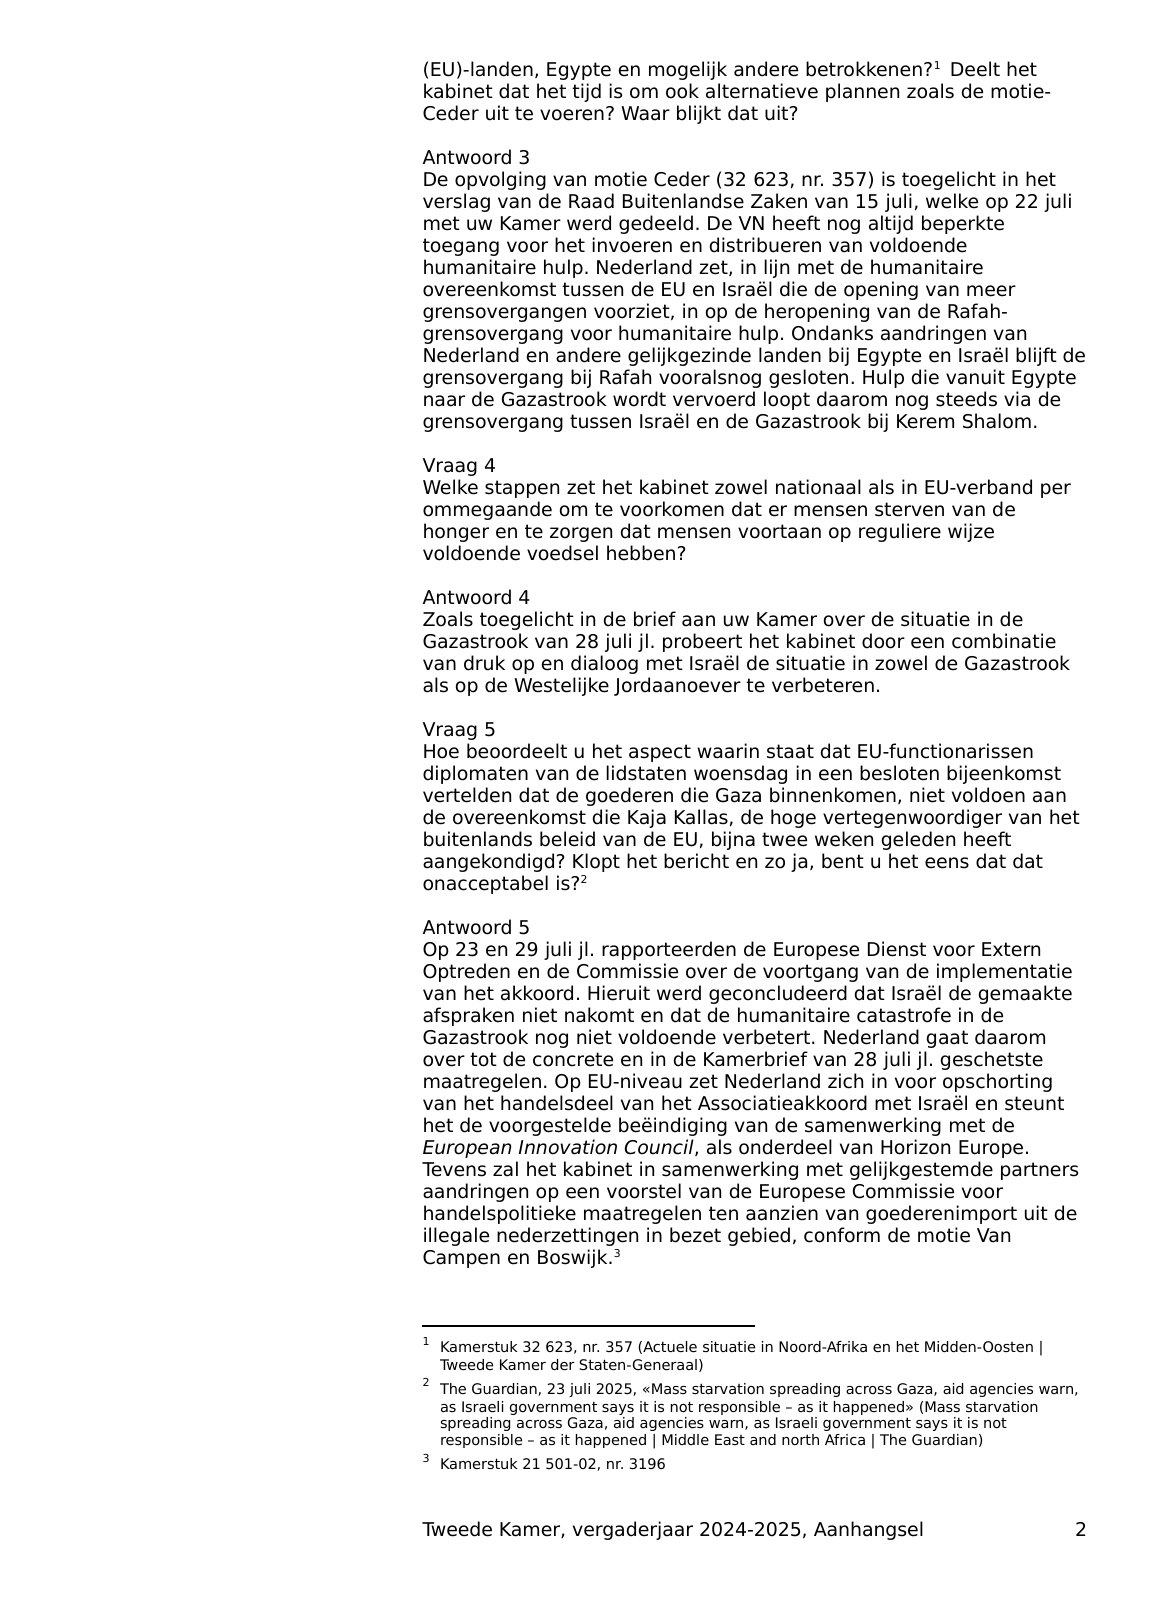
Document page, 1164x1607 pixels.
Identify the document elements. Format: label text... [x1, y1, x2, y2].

text Antwoord 4 [422, 587, 1087, 609]
text Hoe beoordeelt u het aspect waarin staat dat EU-functionarissen diplomaten van de lidstaten woensdag in een besloten bijeenkomst vertelden dat de goederen die Gaza binnenkomen, niet voldoen aan de overeenkomst die Kaja Kallas, de hoge vertegenwoordiger van het buitenlands beleid van de EU, bijna twee weken geleden heeft aangekondigd? Klopt het bericht en zo ja, bent u het eens dat dat onacceptabel is? [422, 741, 1087, 895]
text Welke stappen zet het kabinet zowel nationaal als in EU-verband per ommegaande om te voorkomen dat er mensen sterven van de honger en te zorgen dat mensen voortaan op reguliere wijze voldoende voedsel hebben? [422, 477, 1087, 565]
text Antwoord 5 [422, 917, 1087, 939]
text The Guardian, 23 juli 2025, «Mass starvation spreading across Gaza, aid agencies warn, as Israeli government says it is not responsible – as it happened» (Mass starvation spreading across Gaza, aid agencies warn, as Israeli government says it is not responsible – as it happened | Middle East and north Africa | The Guardian) [422, 1377, 1087, 1449]
text Vraag 4 [422, 455, 1087, 477]
text Kamerstuk 21 501-02, nr. 3196 [422, 1452, 1087, 1474]
text Kamerstuk 32 623, nr. 357 (Actuele situatie in Noord-Afrika en het Midden-Oosten | Tweede Kamer der Staten-Generaal) [422, 1335, 1087, 1374]
text Zoals toegelicht in de brief aan uw Kamer over de situatie in de Gazastrook van 28 juli jl. probeert het kabinet door een combinatie van druk op en dialoog met Israël de situatie in zowel de Gazastrook als op de Westelijke Jordaanoever te verbeteren. [422, 609, 1087, 697]
text De opvolging van motie Ceder (32 623, nr. 357) is toegelicht in het verslag van de Raad Buitenlandse Zaken van 15 juli, welke op 22 juli met uw Kamer werd gedeeld. De VN heeft nog altijd beperkte toegang voor het invoeren en distribueren van voldoende humanitaire hulp. Nederland zet, in lijn met de humanitaire overeenkomst tussen de EU en Israël die de opening van meer grensovergangen voorziet, in op de heropening van de Rafah-grensovergang voor humanitaire hulp. Ondanks aandringen van Nederland en andere gelijkgezinde landen bij Egypte en Israël blijft de grensovergang bij Rafah vooralsnog gesloten. Hulp die vanuit Egypte naar de Gazastrook wordt vervoerd loopt daarom nog steeds via de grensovergang tussen Israël en de Gazastrook bij Kerem Shalom. [422, 169, 1087, 433]
text Antwoord 3 [422, 147, 1087, 169]
text Op 23 en 29 juli jl. rapporteerden de Europese Dienst voor Extern Optreden en de Commissie over de voortgang van de implementatie van het akkoord. Hieruit werd geconcludeerd dat Israël de gemaakte afspraken niet nakomt en dat de humanitaire catastrofe in de Gazastrook nog niet voldoende verbetert. Nederland gaat daarom over tot de concrete en in de Kamerbrief van 28 juli jl. geschetste maatregelen. Op EU-niveau zet Nederland zich in voor opschorting van het handelsdeel van het Associatieakkoord met Israël en steunt het de voorgestelde beëindiging van de samenwerking met de European Innovation Council, als onderdeel van Horizon Europe. Tevens zal het kabinet in samenwerking met gelijkgestemde partners aandringen op een voorstel van de Europese Commissie voor handelspolitieke maatregelen ten aanzien van goederenimport uit de illegale nederzettingen in bezet gebied, conform de motie Van Campen en Boswijk. [422, 939, 1087, 1269]
text Vraag 5 [422, 719, 1087, 741]
text (EU)-landen, Egypte en mogelijk andere betrokkenen? Deelt het kabinet dat het tijd is om ook alternatieve plannen zoals de motie-Ceder uit te voeren? Waar blijkt dat uit? [422, 59, 1087, 125]
